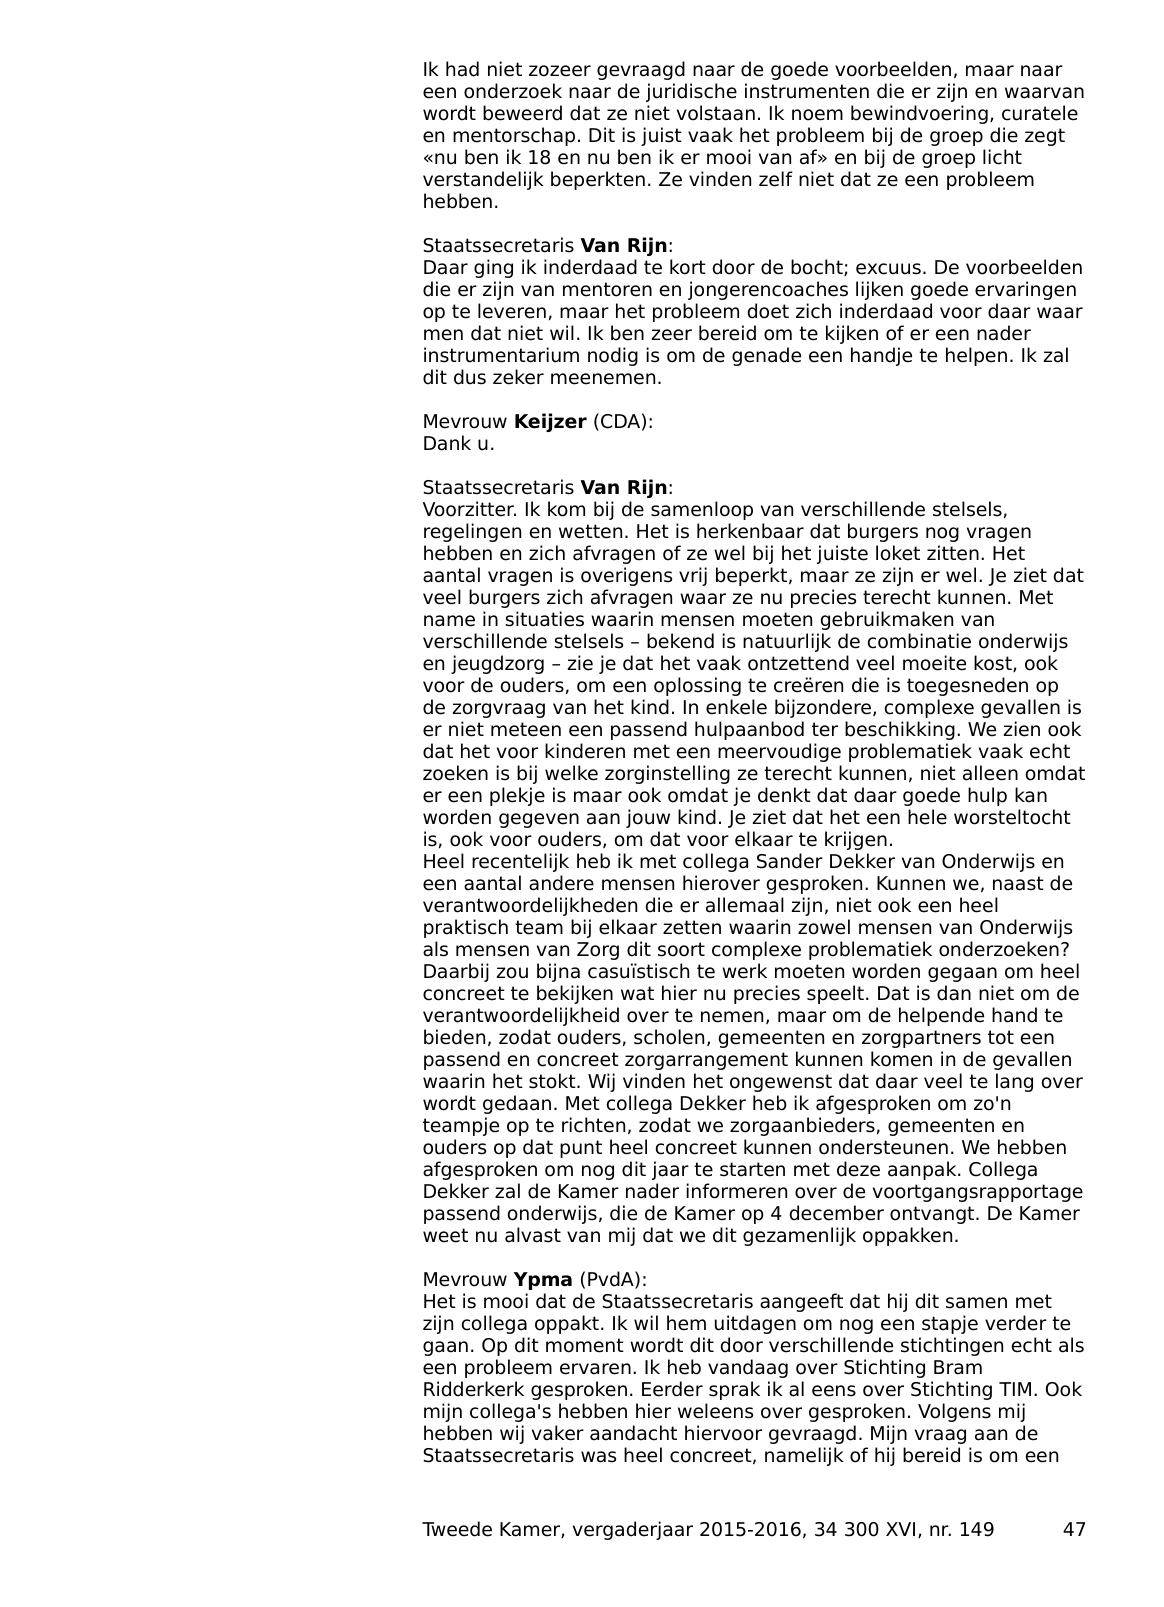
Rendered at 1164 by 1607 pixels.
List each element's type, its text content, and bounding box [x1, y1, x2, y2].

text Ik had niet zozeer gevraagd naar de goede voorbeelden, maar naar een onderzoek naar de juridische instrumenten die er zijn en waarvan wordt beweerd dat ze niet volstaan. Ik noem bewindvoering, curatele en mentorschap. Dit is juist vaak het probleem bij de groep die zegt «nu ben ik 18 en nu ben ik er mooi van af» en bij de groep licht verstandelijk beperkten. Ze vinden zelf niet dat ze een probleem hebben. [422, 59, 1087, 213]
text Staatssecretaris Van Rijn: [422, 477, 1087, 499]
text Het is mooi dat de Staatssecretaris aangeeft dat hij dit samen met zijn collega oppakt. Ik wil hem uitdagen om nog een stapje verder te gaan. Op dit moment wordt dit door verschillende stichtingen echt als een probleem ervaren. Ik heb vandaag over Stichting Bram Ridderkerk gesproken. Eerder sprak ik al eens over Stichting TIM. Ook mijn collega's hebben hier weleens over gesproken. Volgens mij hebben wij vaker aandacht hiervoor gevraagd. Mijn vraag aan de Staatssecretaris was heel concreet, namelijk of hij bereid is om een [422, 1291, 1087, 1467]
text Staatssecretaris Van Rijn: [422, 235, 1087, 257]
text Heel recentelijk heb ik met collega Sander Dekker van Onderwijs en een aantal andere mensen hierover gesproken. Kunnen we, naast de verantwoordelijkheden die er allemaal zijn, niet ook een heel praktisch team bij elkaar zetten waarin zowel mensen van Onderwijs als mensen van Zorg dit soort complexe problematiek onderzoeken? Daarbij zou bijna casuïstisch te werk moeten worden gegaan om heel concreet te bekijken wat hier nu precies speelt. Dat is dan niet om de verantwoordelijkheid over te nemen, maar om de helpende hand te bieden, zodat ouders, scholen, gemeenten en zorgpartners tot een passend en concreet zorgarrangement kunnen komen in de gevallen waarin het stokt. Wij vinden het ongewenst dat daar veel te lang over wordt gedaan. Met collega Dekker heb ik afgesproken om zo'n teampje op te richten, zodat we zorgaanbieders, gemeenten en ouders op dat punt heel concreet kunnen ondersteunen. We hebben afgesproken om nog dit jaar te starten met deze aanpak. Collega Dekker zal de Kamer nader informeren over de voortgangsrapportage passend onderwijs, die de Kamer op 4 december ontvangt. De Kamer weet nu alvast van mij dat we dit gezamenlijk oppakken. [422, 851, 1087, 1247]
text Mevrouw Ypma (PvdA): [422, 1269, 1087, 1291]
text Daar ging ik inderdaad te kort door de bocht; excuus. De voorbeelden die er zijn van mentoren en jongerencoaches lijken goede ervaringen op te leveren, maar het probleem doet zich inderdaad voor daar waar men dat niet wil. Ik ben zeer bereid om te kijken of er een nader instrumentarium nodig is om de genade een handje te helpen. Ik zal dit dus zeker meenemen. [422, 257, 1087, 389]
text Voorzitter. Ik kom bij de samenloop van verschillende stelsels, regelingen en wetten. Het is herkenbaar dat burgers nog vragen hebben en zich afvragen of ze wel bij het juiste loket zitten. Het aantal vragen is overigens vrij beperkt, maar ze zijn er wel. Je ziet dat veel burgers zich afvragen waar ze nu precies terecht kunnen. Met name in situaties waarin mensen moeten gebruikmaken van verschillende stelsels – bekend is natuurlijk de combinatie onderwijs en jeugdzorg – zie je dat het vaak ontzettend veel moeite kost, ook voor de ouders, om een oplossing te creëren die is toegesneden op de zorgvraag van het kind. In enkele bijzondere, complexe gevallen is er niet meteen een passend hulpaanbod ter beschikking. We zien ook dat het voor kinderen met een meervoudige problematiek vaak echt zoeken is bij welke zorginstelling ze terecht kunnen, niet alleen omdat er een plekje is maar ook omdat je denkt dat daar goede hulp kan worden gegeven aan jouw kind. Je ziet dat het een hele worsteltocht is, ook voor ouders, om dat voor elkaar te krijgen. [422, 499, 1087, 851]
text Mevrouw Keijzer (CDA): [422, 411, 1087, 433]
text Dank u. [422, 433, 1087, 455]
